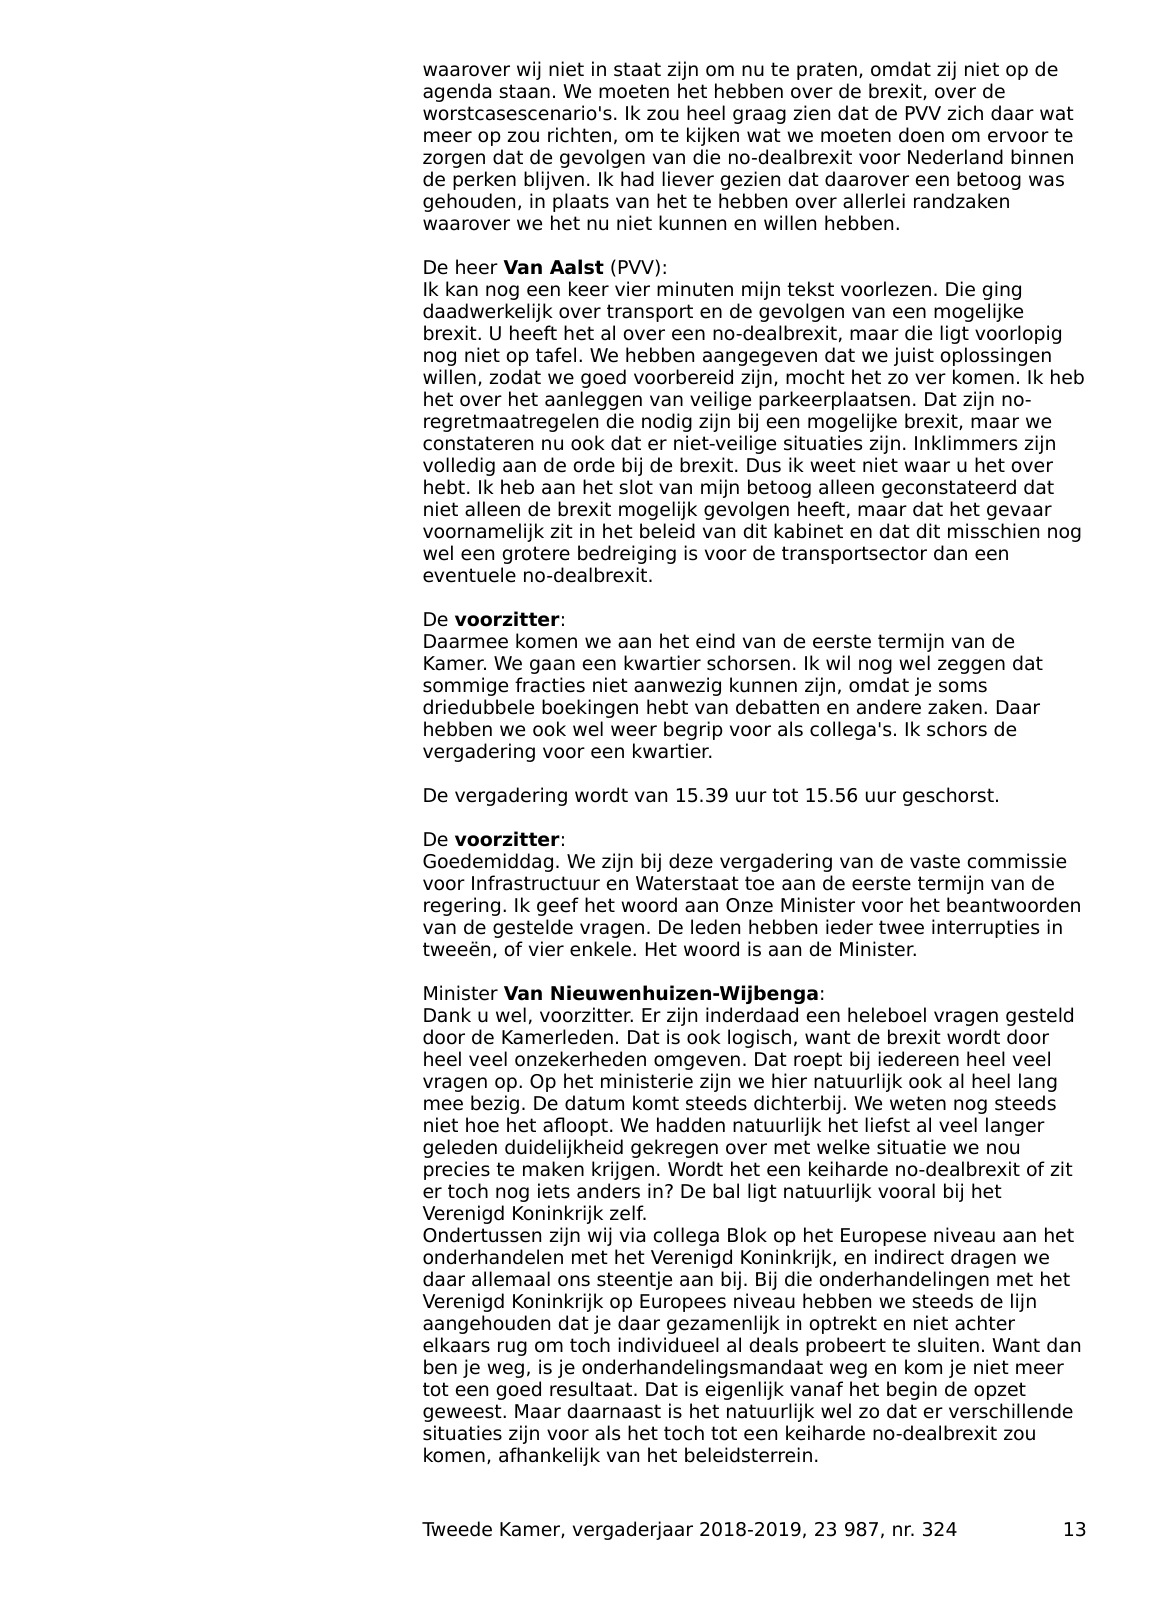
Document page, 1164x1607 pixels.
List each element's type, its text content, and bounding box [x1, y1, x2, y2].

text Minister Van Nieuwenhuizen-Wijbenga: [422, 983, 1087, 1005]
text De vergadering wordt van 15.39 uur tot 15.56 uur geschorst. [422, 785, 1087, 807]
text De heer Van Aalst (PVV): [422, 257, 1087, 279]
text Ondertussen zijn wij via collega Blok op het Europese niveau aan het onderhandelen met het Verenigd Koninkrijk, en indirect dragen we daar allemaal ons steentje aan bij. Bij die onderhandelingen met het Verenigd Koninkrijk op Europees niveau hebben we steeds de lijn aangehouden dat je daar gezamenlijk in optrekt en niet achter elkaars rug om toch individueel al deals probeert te sluiten. Want dan ben je weg, is je onderhandelingsmandaat weg en kom je niet meer tot een goed resultaat. Dat is eigenlijk vanaf het begin de opzet geweest. Maar daarnaast is het natuurlijk wel zo dat er verschillende situaties zijn voor als het toch tot een keiharde no-dealbrexit zou komen, afhankelijk van het beleidsterrein. [422, 1225, 1087, 1467]
text Daarmee komen we aan het eind van de eerste termijn van de Kamer. We gaan een kwartier schorsen. Ik wil nog wel zeggen dat sommige fracties niet aanwezig kunnen zijn, omdat je soms driedubbele boekingen hebt van debatten en andere zaken. Daar hebben we ook wel weer begrip voor als collega's. Ik schors de vergadering voor een kwartier. [422, 631, 1087, 763]
text waarover wij niet in staat zijn om nu te praten, omdat zij niet op de agenda staan. We moeten het hebben over de brexit, over de worstcasescenario's. Ik zou heel graag zien dat de PVV zich daar wat meer op zou richten, om te kijken wat we moeten doen om ervoor te zorgen dat de gevolgen van die no-dealbrexit voor Nederland binnen de perken blijven. Ik had liever gezien dat daarover een betoog was gehouden, in plaats van het te hebben over allerlei randzaken waarover we het nu niet kunnen en willen hebben. [422, 59, 1087, 235]
text Goedemiddag. We zijn bij deze vergadering van de vaste commissie voor Infrastructuur en Waterstaat toe aan de eerste termijn van de regering. Ik geef het woord aan Onze Minister voor het beantwoorden van de gestelde vragen. De leden hebben ieder twee interrupties in tweeën, of vier enkele. Het woord is aan de Minister. [422, 851, 1087, 961]
text De voorzitter: [422, 829, 1087, 851]
text Dank u wel, voorzitter. Er zijn inderdaad een heleboel vragen gesteld door de Kamerleden. Dat is ook logisch, want de brexit wordt door heel veel onzekerheden omgeven. Dat roept bij iedereen heel veel vragen op. Op het ministerie zijn we hier natuurlijk ook al heel lang mee bezig. De datum komt steeds dichterbij. We weten nog steeds niet hoe het afloopt. We hadden natuurlijk het liefst al veel langer geleden duidelijkheid gekregen over met welke situatie we nou precies te maken krijgen. Wordt het een keiharde no-dealbrexit of zit er toch nog iets anders in? De bal ligt natuurlijk vooral bij het Verenigd Koninkrijk zelf. [422, 1005, 1087, 1225]
text De voorzitter: [422, 609, 1087, 631]
text Ik kan nog een keer vier minuten mijn tekst voorlezen. Die ging daadwerkelijk over transport en de gevolgen van een mogelijke brexit. U heeft het al over een no-dealbrexit, maar die ligt voorlopig nog niet op tafel. We hebben aangegeven dat we juist oplossingen willen, zodat we goed voorbereid zijn, mocht het zo ver komen. Ik heb het over het aanleggen van veilige parkeerplaatsen. Dat zijn no-regretmaatregelen die nodig zijn bij een mogelijke brexit, maar we constateren nu ook dat er niet-veilige situaties zijn. Inklimmers zijn volledig aan de orde bij de brexit. Dus ik weet niet waar u het over hebt. Ik heb aan het slot van mijn betoog alleen geconstateerd dat niet alleen de brexit mogelijk gevolgen heeft, maar dat het gevaar voornamelijk zit in het beleid van dit kabinet en dat dit misschien nog wel een grotere bedreiging is voor de transportsector dan een eventuele no-dealbrexit. [422, 279, 1087, 587]
